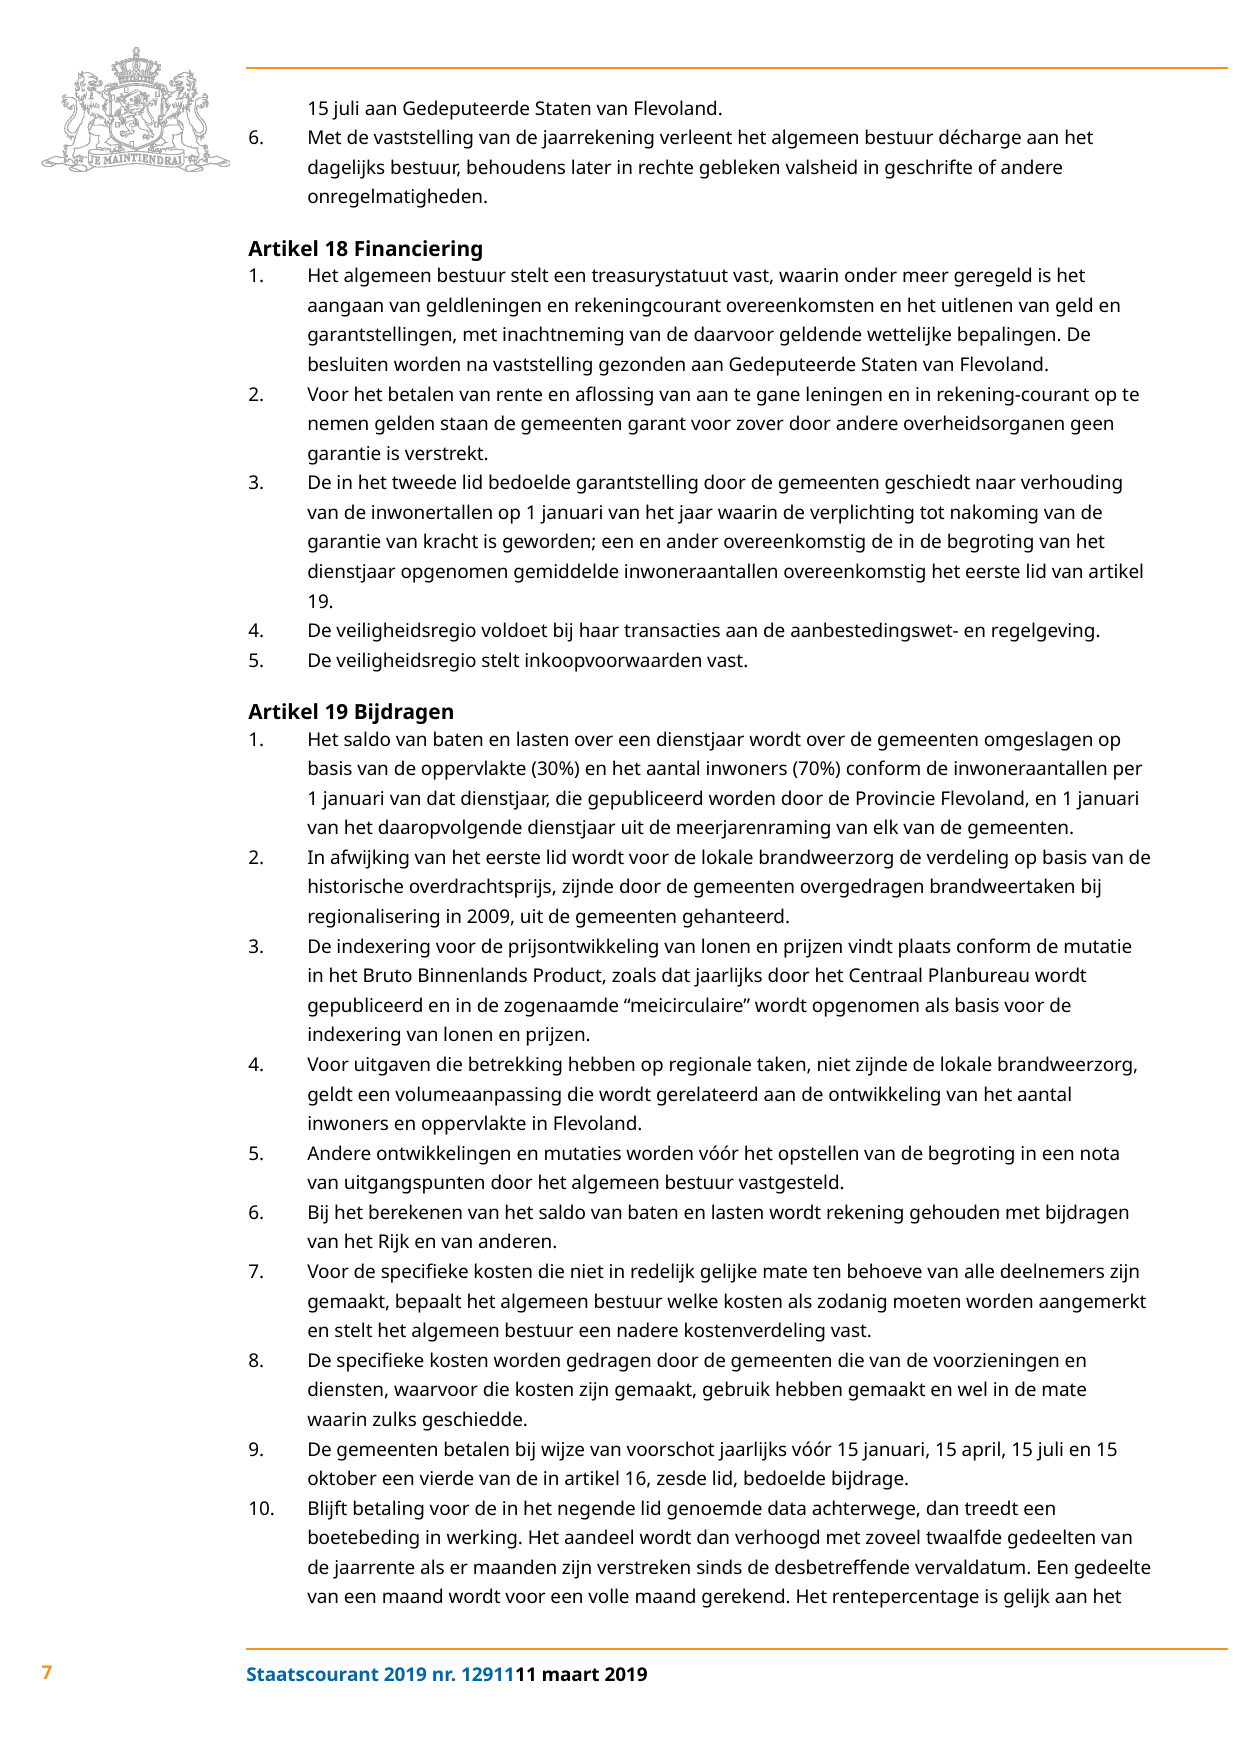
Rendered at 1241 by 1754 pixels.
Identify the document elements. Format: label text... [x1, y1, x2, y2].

list De in het tweede lid bedoelde garantstelling door de gemeenten geschiedt naar verhouding van de inwonertallen op 1 januari van het jaar waarin de verplichting tot nakoming van de garantie van kracht is geworden; een en ander overeenkomstig de in de begroting van het dienstjaar opgenomen gemiddelde inwoneraantallen overeenkomstig het eerste lid van artikel 19. [248, 469, 1152, 613]
list Het algemeen bestuur stelt een treasurystatuut vast, waarin onder meer geregeld is het aangaan van geldleningen en rekeningcourant overeenkomsten en het uitlenen van geld en garantstellingen, met inachtneming van de daarvoor geldende wettelijke bepalingen. De besluiten worden na vaststelling gezonden aan Gedeputeerde Staten van Flevoland. [248, 262, 1152, 377]
list Voor uitgaven die betrekking hebben op regionale taken, niet zijnde de lokale brandweerzorg, geldt een volumeaanpassing die wordt gerelateerd aan de ontwikkeling van het aantal inwoners en oppervlakte in Flevoland. [248, 1051, 1152, 1136]
picture [41, 47, 231, 172]
text Artikel 19 Bijdragen [248, 697, 1152, 726]
text Artikel 18 Financiering [248, 234, 1152, 262]
list 15 juli aan Gedeputeerde Staten van Flevoland. [248, 95, 1152, 121]
list De gemeenten betalen bij wijze van voorschot jaarlijks vóór 15 januari, 15 april, 15 juli en 15 oktober een vierde van de in artikel 16, zesde lid, bedoelde bijdrage. [248, 1436, 1152, 1491]
list De veiligheidsregio stelt inkoopvoorwaarden vast. [248, 647, 1152, 673]
list Met de vaststelling van de jaarrekening verleent het algemeen bestuur décharge aan het dagelijks bestuur, behoudens later in rechte gebleken valsheid in geschrifte of andere onregelmatigheden. [248, 124, 1152, 209]
list De specifieke kosten worden gedragen door de gemeenten die van de voorzieningen en diensten, waarvoor die kosten zijn gemaakt, gebruik hebben gemaakt en wel in de mate waarin zulks geschiedde. [248, 1347, 1152, 1432]
list Voor de specifieke kosten die niet in redelijk gelijke mate ten behoeve van alle deelnemers zijn gemaakt, bepaalt het algemeen bestuur welke kosten als zodanig moeten worden aangemerkt en stelt het algemeen bestuur een nadere kostenverdeling vast. [248, 1258, 1152, 1343]
list Het saldo van baten en lasten over een dienstjaar wordt over de gemeenten omgeslagen op basis van de oppervlakte (30%) en het aantal inwoners (70%) conform de inwoneraantallen per 1 januari van dat dienstjaar, die gepubliceerd worden door de Provincie Flevoland, en 1 januari van het daaropvolgende dienstjaar uit de meerjarenraming van elk van de gemeenten. [248, 726, 1152, 840]
list Blijft betaling voor de in het negende lid genoemde data achterwege, dan treedt een boetebeding in werking. Het aandeel wordt dan verhoogd met zoveel twaalfde gedeelten van de jaarrente als er maanden zijn verstreken sinds de desbetreffende vervaldatum. Een gedeelte van een maand wordt voor een volle maand gerekend. Het rentepercentage is gelijk aan het [248, 1495, 1152, 1609]
list Voor het betalen van rente en aflossing van aan te gane leningen en in rekening-courant op te nemen gelden staan de gemeenten garant voor zover door andere overheidsorganen geen garantie is verstrekt. [248, 381, 1152, 466]
list De indexering voor de prijsontwikkeling van lonen en prijzen vindt plaats conform de mutatie in het Bruto Binnenlands Product, zoals dat jaarlijks door het Centraal Planbureau wordt gepubliceerd en in de zogenaamde “meicirculaire” wordt opgenomen als basis voor de indexering van lonen en prijzen. [248, 933, 1152, 1047]
list Bij het berekenen van het saldo van baten en lasten wordt rekening gehouden met bijdragen van het Rijk en van anderen. [248, 1199, 1152, 1254]
list De veiligheidsregio voldoet bij haar transacties aan de aanbestedingswet- en regelgeving. [248, 617, 1152, 643]
list Andere ontwikkelingen en mutaties worden vóór het opstellen van de begroting in een nota van uitgangspunten door het algemeen bestuur vastgesteld. [248, 1140, 1152, 1195]
list In afwijking van het eerste lid wordt voor de lokale brandweerzorg de verdeling op basis van de historische overdrachtsprijs, zijnde door de gemeenten overgedragen brandweertaken bij regionalisering in 2009, uit de gemeenten gehanteerd. [248, 844, 1152, 929]
